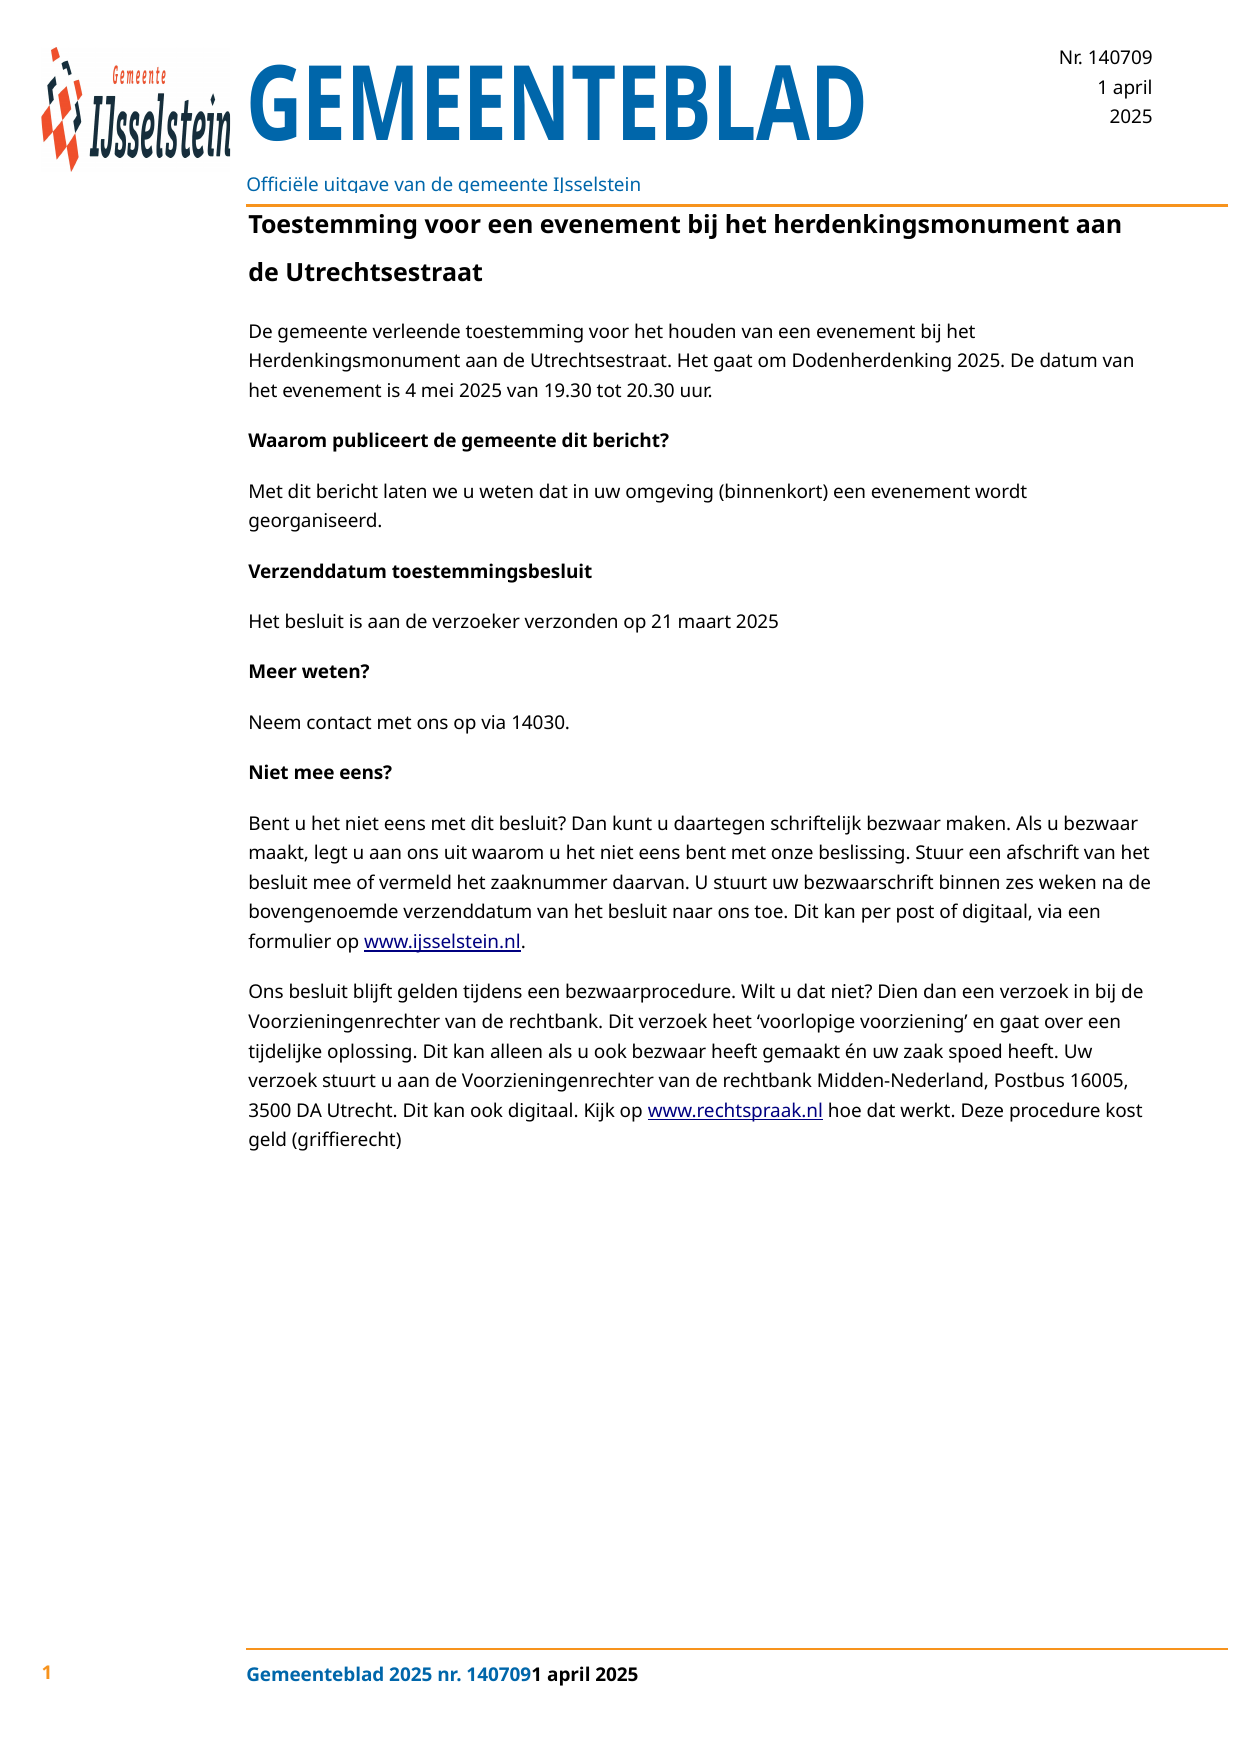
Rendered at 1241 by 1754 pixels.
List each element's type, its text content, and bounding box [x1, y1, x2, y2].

text Toestemming voor een evenement bij het herdenkingsmonument aan de Utrechtsestraat [248, 207, 1152, 288]
text Ons besluit blijft gelden tijdens een bezwaarprocedure. Wilt u dat niet? Dien dan een verzoek in bij de Voorzieningenrechter van de rechtbank. Dit verzoek heet ‘voorlopige voorziening’ en gaat over een tijdelijke oplossing. Dit kan alleen als u ook bezwaar heeft gemaakt én uw zaak spoed heeft. Uw verzoek stuurt u aan de Voorzieningenrechter van de rechtbank Midden-Nederland, Postbus 16005, 3500 DA Utrecht. Dit kan ook digitaal. Kijk op www.rechtspraak.nl hoe dat werkt. Deze procedure kost geld (griffierecht) [248, 979, 1152, 1152]
text De gemeente verleende toestemming voor het houden van een evenement bij het Herdenkingsmonument aan de Utrechtsestraat. Het gaat om Dodenherdenking 2025. De datum van het evenement is 4 mei 2025 van 19.30 tot 20.30 uur. [248, 318, 1152, 403]
text Neem contact met ons op via 14030. [248, 709, 1152, 735]
text Meer weten? [248, 659, 1152, 684]
text Het besluit is aan de verzoeker verzonden op 21 maart 2025 [248, 608, 1152, 634]
text Niet mee eens? [248, 759, 1152, 785]
text Bent u het niet eens met dit besluit? Dan kunt u daartegen schriftelijk bezwaar maken. Als u bezwaar maakt, legt u aan ons uit waarom u het niet eens bent met onze beslissing. Stuur een afschrift van het besluit mee of vermeld het zaaknummer daarvan. U stuurt uw bezwaarschrift binnen zes weken na de bovengenoemde verzenddatum van het besluit naar ons toe. Dit kan per post of digitaal, via een formulier op www.ijsselstein.nl. [248, 810, 1152, 954]
picture [41, 47, 231, 172]
text Waarom publiceert de gemeente dit bericht? [248, 427, 1152, 453]
text Met dit bericht laten we u weten dat in uw omgeving (binnenkort) een evenement wordt georganiseerd. [248, 478, 1152, 533]
text Verzenddatum toestemmingsbesluit [248, 558, 1152, 584]
